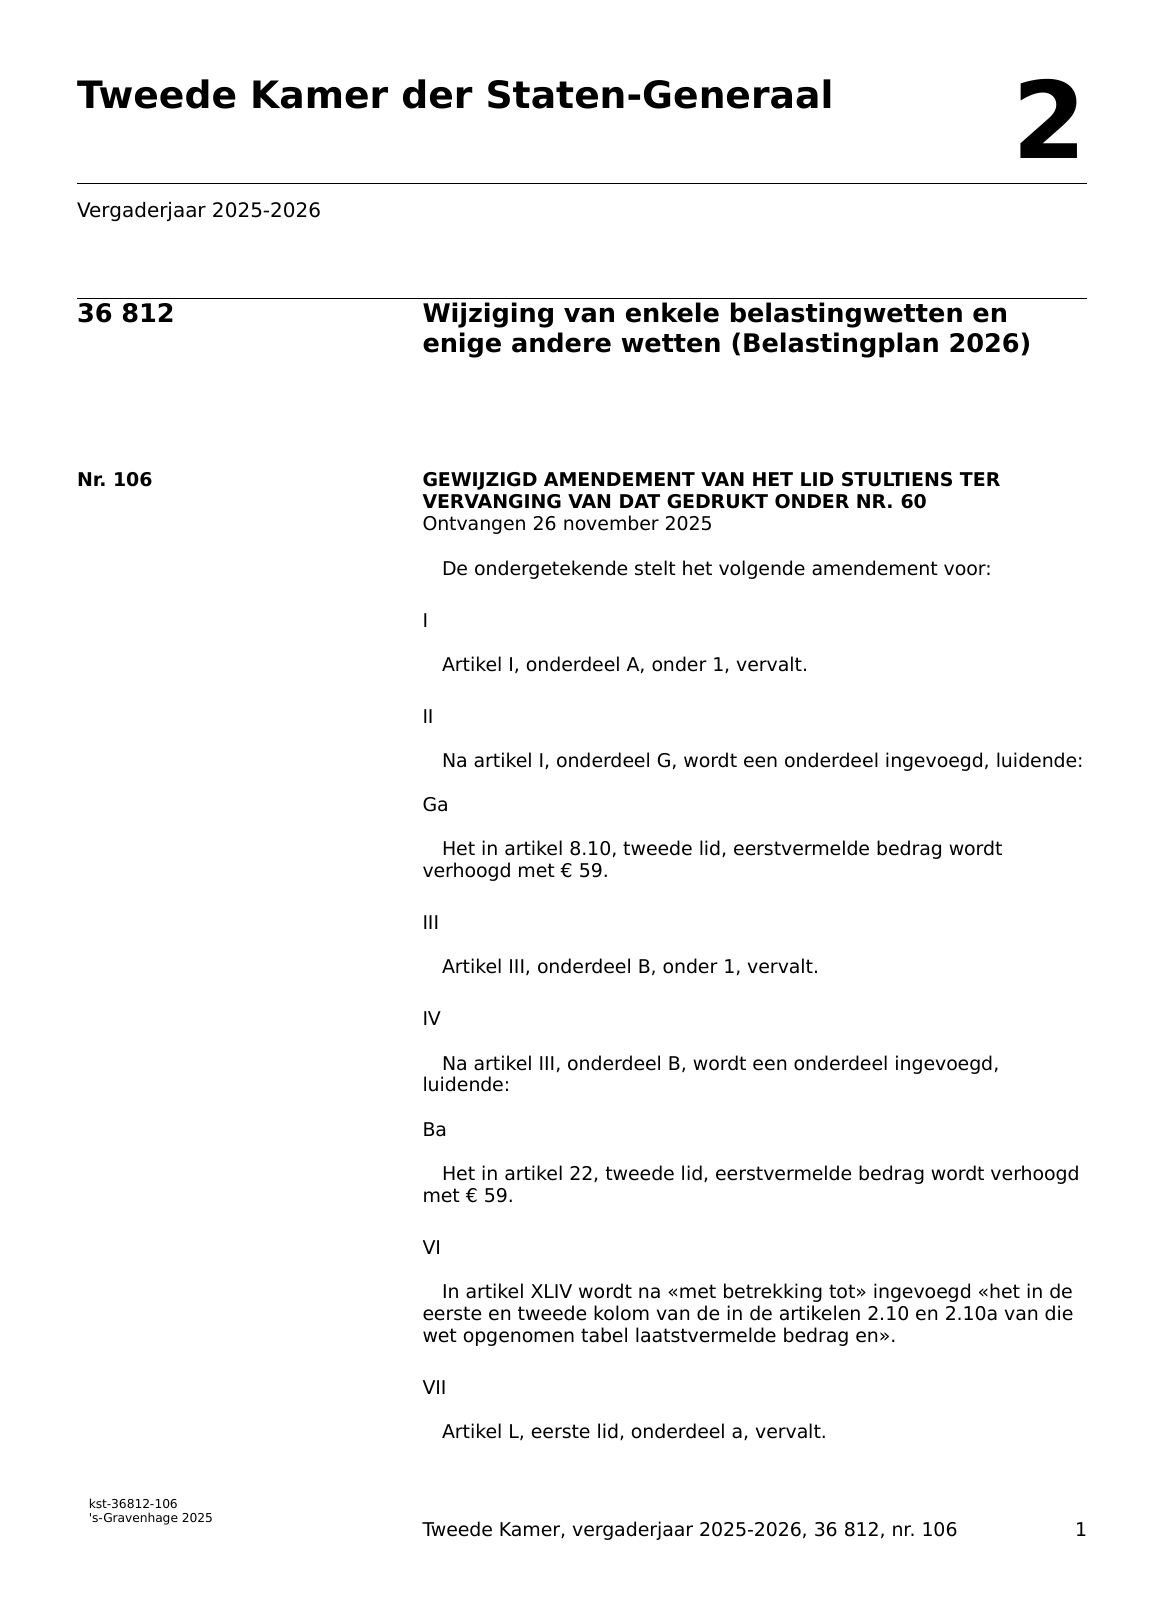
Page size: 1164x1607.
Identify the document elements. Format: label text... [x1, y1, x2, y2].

subtitle 36 812 Wijziging van enkele belastingwetten en enige andere wetten (Belastingplan 2026) [77, 299, 1087, 358]
table_cell Vergaderjaar 2025-2026 [77, 184, 1087, 298]
subtitle Nr. 106 GEWIJZIGD AMENDEMENT VAN HET LID STULTIENS TER VERVANGING VAN DAT GEDRUKT ONDER NR. 60 [77, 469, 1087, 513]
table_header Tweede Kamer der Staten-Generaal [77, 59, 886, 183]
text 's-Gravenhage 2025 [88, 1511, 323, 1525]
text Artikel L, eerste lid, onderdeel a, vervalt. [422, 1421, 1087, 1443]
text Artikel I, onderdeel A, onder 1, vervalt. [422, 654, 1087, 676]
text Artikel III, onderdeel B, onder 1, vervalt. [422, 956, 1087, 978]
text De ondergetekende stelt het volgende amendement voor: [422, 557, 1087, 579]
subtitle II [422, 706, 1087, 728]
subtitle IV [422, 1008, 1087, 1030]
subtitle III [422, 912, 1087, 934]
table_header 2 [886, 59, 1087, 183]
subtitle VII [422, 1377, 1087, 1399]
text Het in artikel 8.10, tweede lid, eerstvermelde bedrag wordt verhoogd met € 59. [422, 838, 1087, 882]
text Ba [422, 1118, 1087, 1141]
text Ga [422, 794, 1087, 816]
text Na artikel I, onderdeel G, wordt een onderdeel ingevoegd, luidende: [422, 750, 1087, 772]
subtitle I [422, 609, 1087, 631]
text Het in artikel 22, tweede lid, eerstvermelde bedrag wordt verhoogd met € 59. [422, 1163, 1087, 1207]
subtitle VI [422, 1237, 1087, 1259]
text Ontvangen 26 november 2025 [422, 513, 1087, 535]
text kst-36812-106 [88, 1497, 323, 1511]
text In artikel XLIV wordt na «met betrekking tot» ingevoegd «het in de eerste en tweede kolom van de in de artikelen 2.10 en 2.10a van die wet opgenomen tabel laatstvermelde bedrag en». [422, 1281, 1087, 1347]
text Na artikel III, onderdeel B, wordt een onderdeel ingevoegd, luidende: [422, 1052, 1087, 1096]
